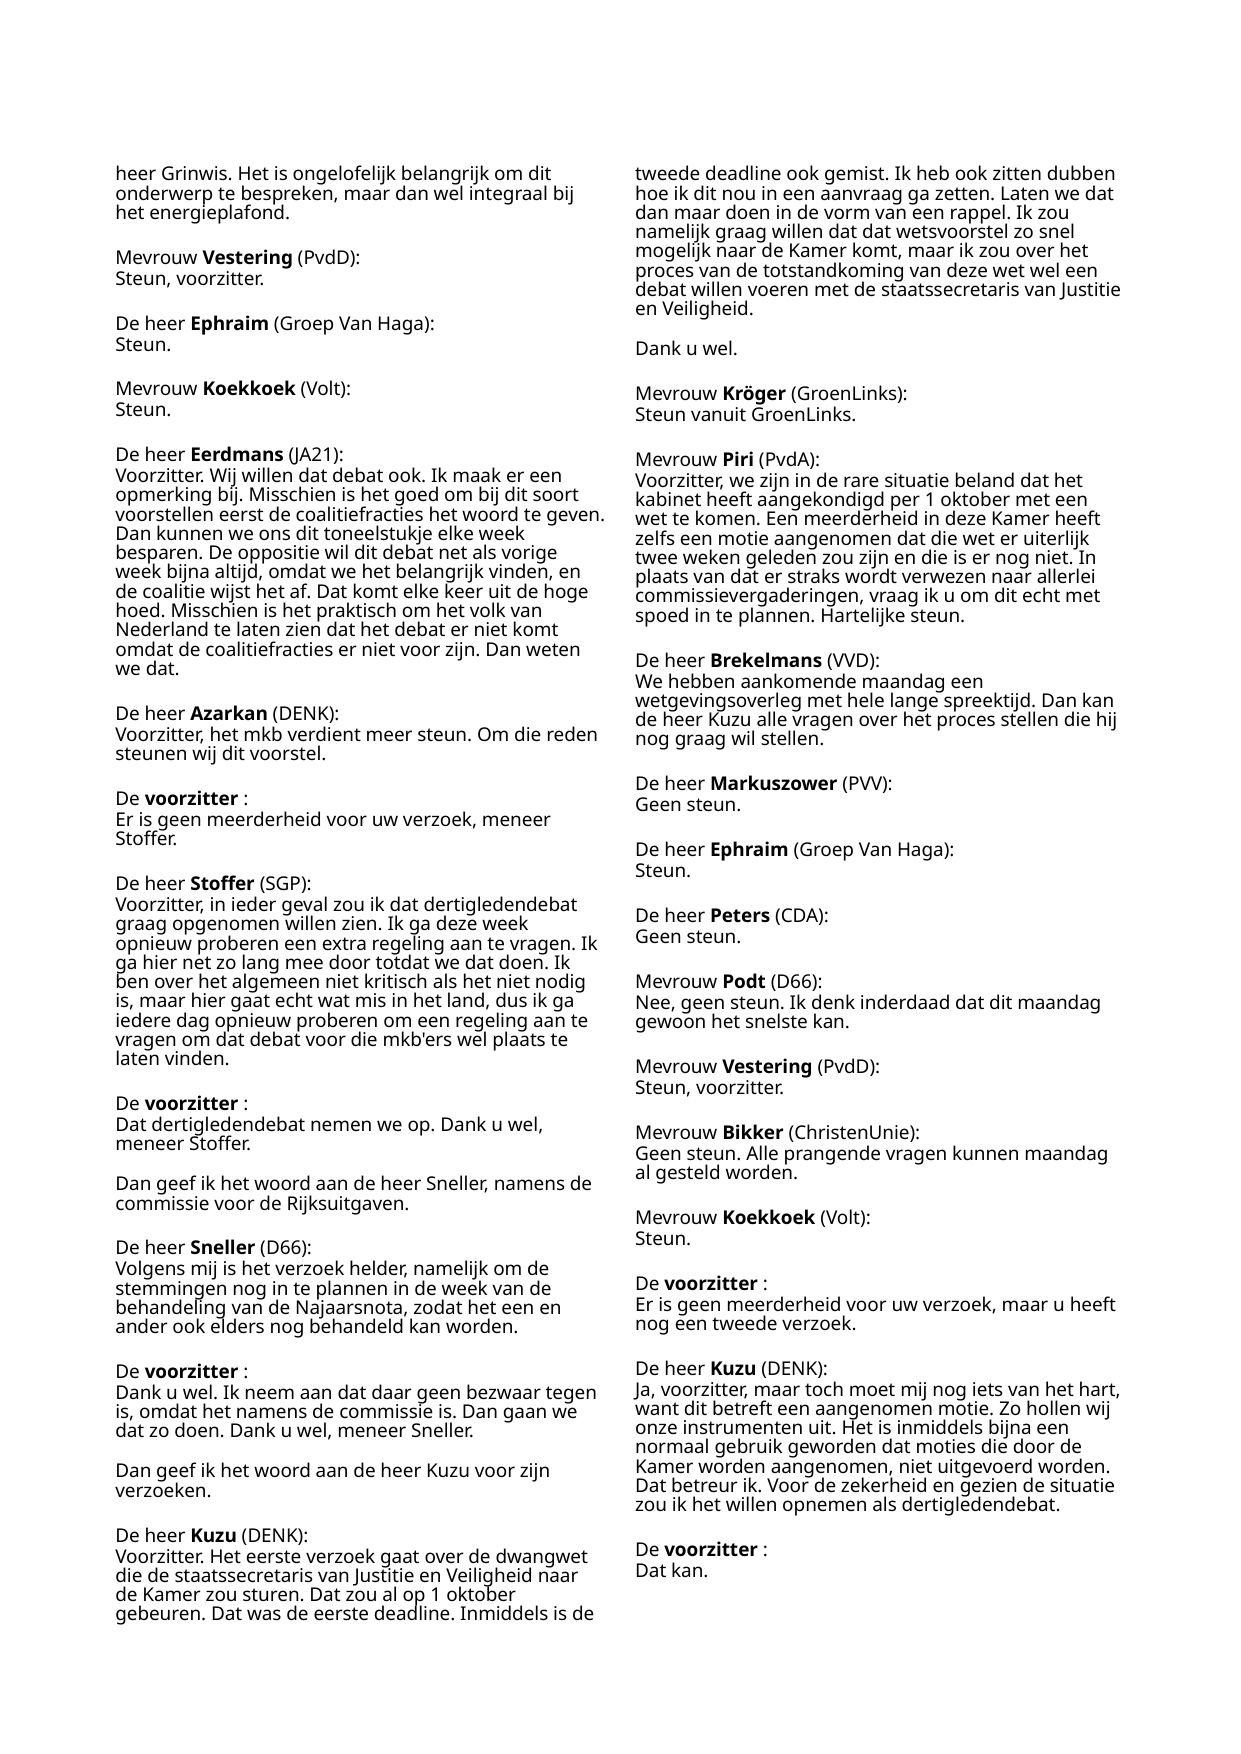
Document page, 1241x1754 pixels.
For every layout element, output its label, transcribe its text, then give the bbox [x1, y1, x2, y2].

text Geen steun. [635, 928, 1125, 947]
text Steun. [635, 862, 1125, 881]
text tweede deadline ook gemist. Ik heb ook zitten dubben hoe ik dit nou in een aanvraag ga zetten. Laten we dat dan maar doen in de vorm van een rappel. Ik zou namelijk graag willen dat dat wetsvoorstel zo snel mogelijk naar de Kamer komt, maar ik zou over het proces van de totstandkoming van deze wet wel een debat willen voeren met de staatssecretaris van Justitie en Veiligheid. [635, 165, 1125, 319]
text Mevrouw Kröger (GroenLinks): [635, 380, 1125, 406]
text De heer Azarkan (DENK): [115, 700, 605, 726]
text Voorzitter. Wij willen dat debat ook. Ik maak er een opmerking bij. Misschien is het goed om bij dit soort voorstellen eerst de coalitiefracties het woord te geven. Dan kunnen we ons dit toneelstukje elke week besparen. De oppositie wil dit debat net als vorige week bijna altijd, omdat we het belangrijk vinden, en de coalitie wijst het af. Dat komt elke keer uit de hoge hoed. Misschien is het praktisch om het volk van Nederland te laten zien dat het debat er niet komt omdat de coalitiefracties er niet voor zijn. Dan weten we dat. [115, 467, 605, 679]
text Steun, voorzitter. [115, 270, 605, 289]
text De heer Ephraim (Groep Van Haga): [115, 310, 605, 336]
text Voorzitter, het mkb verdient meer steun. Om die reden steunen wij dit voorstel. [115, 726, 605, 764]
text De heer Ephraim (Groep Van Haga): [635, 836, 1125, 862]
text De heer Sneller (D66): [115, 1234, 605, 1260]
text Volgens mij is het verzoek helder, namelijk om de stemmingen nog in te plannen in de week van de behandeling van de Najaarsnota, zodat het een en ander ook elders nog behandeld kan worden. [115, 1260, 605, 1337]
text Mevrouw Koekkoek (Volt): [115, 376, 605, 401]
text Steun. [635, 1230, 1125, 1249]
text Mevrouw Bikker (ChristenUnie): [635, 1119, 1125, 1145]
text De voorzitter : [635, 1536, 1125, 1562]
text Voorzitter. Het eerste verzoek gaat over de dwangwet die de staatssecretaris van Justitie en Veiligheid naar de Kamer zou sturen. Dat zou al op 1 oktober gebeuren. Dat was de eerste deadline. Inmiddels is de [115, 1548, 605, 1625]
text Mevrouw Podt (D66): [635, 968, 1125, 994]
text Voorzitter, in ieder geval zou ik dat dertigledendebat graag opgenomen willen zien. Ik ga deze week opnieuw proberen een extra regeling aan te vragen. Ik ga hier net zo lang mee door totdat we dat doen. Ik ben over het algemeen niet kritisch als het niet nodig is, maar hier gaat echt wat mis in het land, dus ik ga iedere dag opnieuw proberen om een regeling aan te vragen om dat debat voor die mkb'ers wel plaats te laten vinden. [115, 896, 605, 1069]
text Dank u wel. Ik neem aan dat daar geen bezwaar tegen is, omdat het namens de commissie is. Dan gaan we dat zo doen. Dank u wel, meneer Sneller. [115, 1384, 605, 1442]
text De voorzitter : [115, 785, 605, 811]
text Voorzitter, we zijn in de rare situatie beland dat het kabinet heeft aangekondigd per 1 oktober met een wet te komen. Een meerderheid in deze Kamer heeft zelfs een motie aangenomen dat die wet er uiterlijk twee weken geleden zou zijn en die is er nog niet. In plaats van dat er straks wordt verwezen naar allerlei commissievergaderingen, vraag ik u om dit echt met spoed in te plannen. Hartelijke steun. [635, 472, 1125, 626]
text We hebben aankomende maandag een wetgevingsoverleg met hele lange spreektijd. Dan kan de heer Kuzu alle vragen over het proces stellen die hij nog graag wil stellen. [635, 673, 1125, 750]
text De voorzitter : [635, 1270, 1125, 1296]
text Er is geen meerderheid voor uw verzoek, meneer Stoffer. [115, 811, 605, 849]
text De heer Eerdmans (JA21): [115, 441, 605, 467]
text Steun, voorzitter. [635, 1079, 1125, 1098]
text Dan geef ik het woord aan de heer Kuzu voor zijn verzoeken. [115, 1462, 605, 1501]
text Steun vanuit GroenLinks. [635, 406, 1125, 425]
text Nee, geen steun. Ik denk inderdaad dat dit maandag gewoon het snelste kan. [635, 994, 1125, 1032]
text Dat kan. [635, 1562, 1125, 1581]
text Dan geef ik het woord aan de heer Sneller, namens de commissie voor de Rijksuitgaven. [115, 1175, 605, 1214]
text Geen steun. [635, 796, 1125, 816]
text Ja, voorzitter, maar toch moet mij nog iets van het hart, want dit betreft een aangenomen motie. Zo hollen wij onze instrumenten uit. Het is inmiddels bijna een normaal gebruik geworden dat moties die door de Kamer worden aangenomen, niet uitgevoerd worden. Dat betreur ik. Voor de zekerheid en gezien de situatie zou ik het willen opnemen als dertigledendebat. [635, 1381, 1125, 1516]
text Dat dertigledendebat nemen we op. Dank u wel, meneer Stoffer. [115, 1116, 605, 1154]
text Mevrouw Koekkoek (Volt): [635, 1204, 1125, 1230]
text Steun. [115, 336, 605, 355]
text De heer Brekelmans (VVD): [635, 647, 1125, 673]
text De voorzitter : [115, 1090, 605, 1116]
text De voorzitter : [115, 1358, 605, 1384]
text Mevrouw Vestering (PvdD): [115, 244, 605, 270]
text De heer Peters (CDA): [635, 902, 1125, 928]
text De heer Stoffer (SGP): [115, 870, 605, 896]
text heer Grinwis. Het is ongelofelijk belangrijk om dit onderwerp te bespreken, maar dan wel integraal bij het energieplafond. [115, 165, 605, 223]
text Er is geen meerderheid voor uw verzoek, maar u heeft nog een tweede verzoek. [635, 1296, 1125, 1334]
text Mevrouw Vestering (PvdD): [635, 1053, 1125, 1079]
text Dank u wel. [635, 340, 1125, 359]
text Mevrouw Piri (PvdA): [635, 446, 1125, 472]
text Geen steun. Alle prangende vragen kunnen maandag al gesteld worden. [635, 1145, 1125, 1183]
text Steun. [115, 401, 605, 421]
text De heer Kuzu (DENK): [635, 1355, 1125, 1381]
text De heer Markuszower (PVV): [635, 771, 1125, 796]
text De heer Kuzu (DENK): [115, 1522, 605, 1548]
